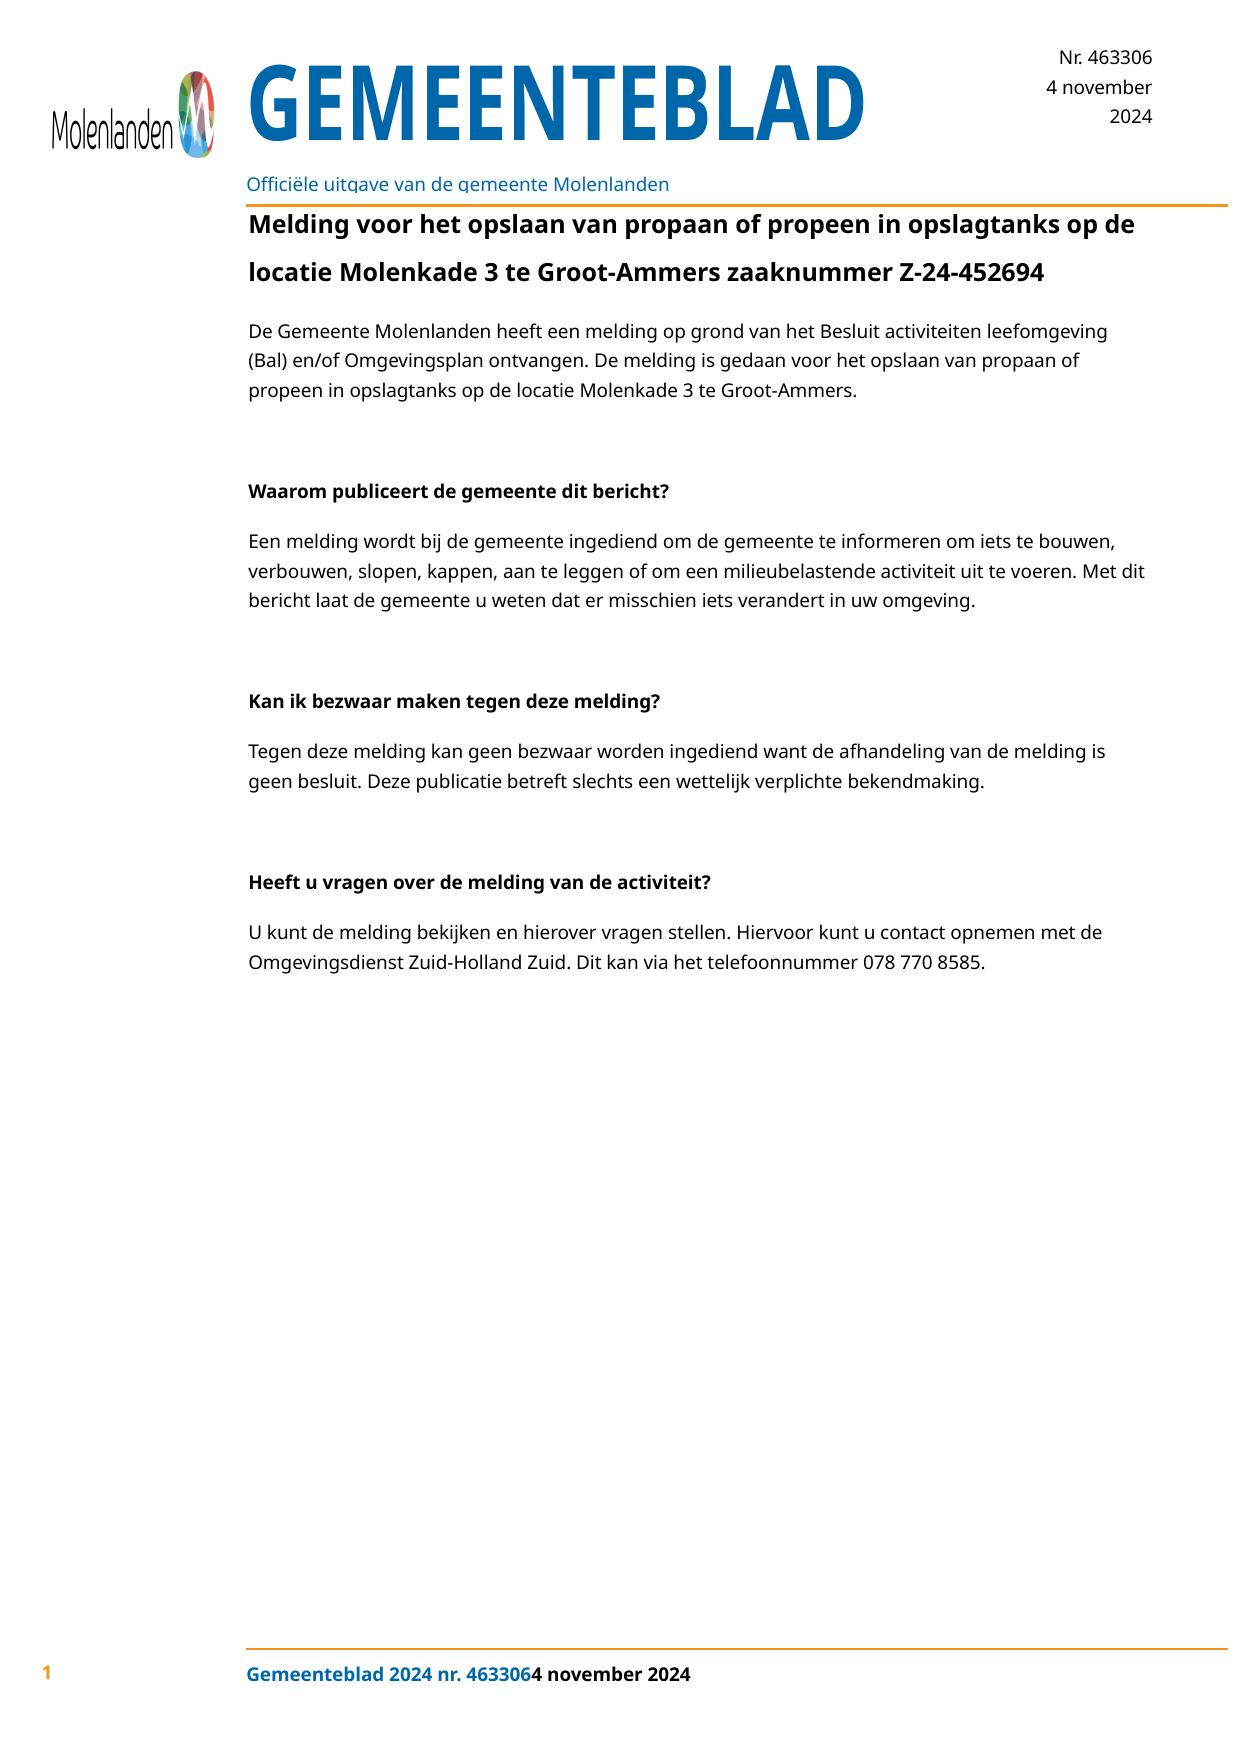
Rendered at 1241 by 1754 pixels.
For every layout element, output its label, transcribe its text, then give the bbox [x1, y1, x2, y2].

text De Gemeente Molenlanden heeft een melding op grond van het Besluit activiteiten leefomgeving (Bal) en/of Omgevingsplan ontvangen. De melding is gedaan voor het opslaan van propaan of propeen in opslagtanks op de locatie Molenkade 3 te Groot-Ammers. [248, 318, 1152, 403]
text Een melding wordt bij de gemeente ingediend om de gemeente te informeren om iets te bouwen, verbouwen, slopen, kappen, aan te leggen of om een milieubelastende activiteit uit te voeren. Met dit bericht laat de gemeente u weten dat er misschien iets verandert in uw omgeving. [248, 528, 1152, 613]
text U kunt de melding bekijken en hierover vragen stellen. Hiervoor kunt u contact opnemen met de Omgevingsdienst Zuid-Holland Zuid. Dit kan via het telefoonnummer 078 770 8585. [248, 919, 1152, 975]
text Tegen deze melding kan geen bezwaar worden ingediend want de afhandeling van de melding is geen besluit. Deze publicatie betreft slechts een wettelijk verplichte bekendmaking. [248, 739, 1152, 794]
text Waarom publiceert de gemeente dit bericht? [248, 478, 1152, 504]
text Kan ik bezwaar maken tegen deze melding? [248, 688, 1152, 714]
text Melding voor het opslaan van propaan of propeen in opslagtanks op de locatie Molenkade 3 te Groot-Ammers zaaknummer Z-24-452694 [248, 207, 1152, 288]
text Heeft u vragen over de melding van de activiteit? [248, 869, 1152, 895]
picture [41, 47, 231, 172]
